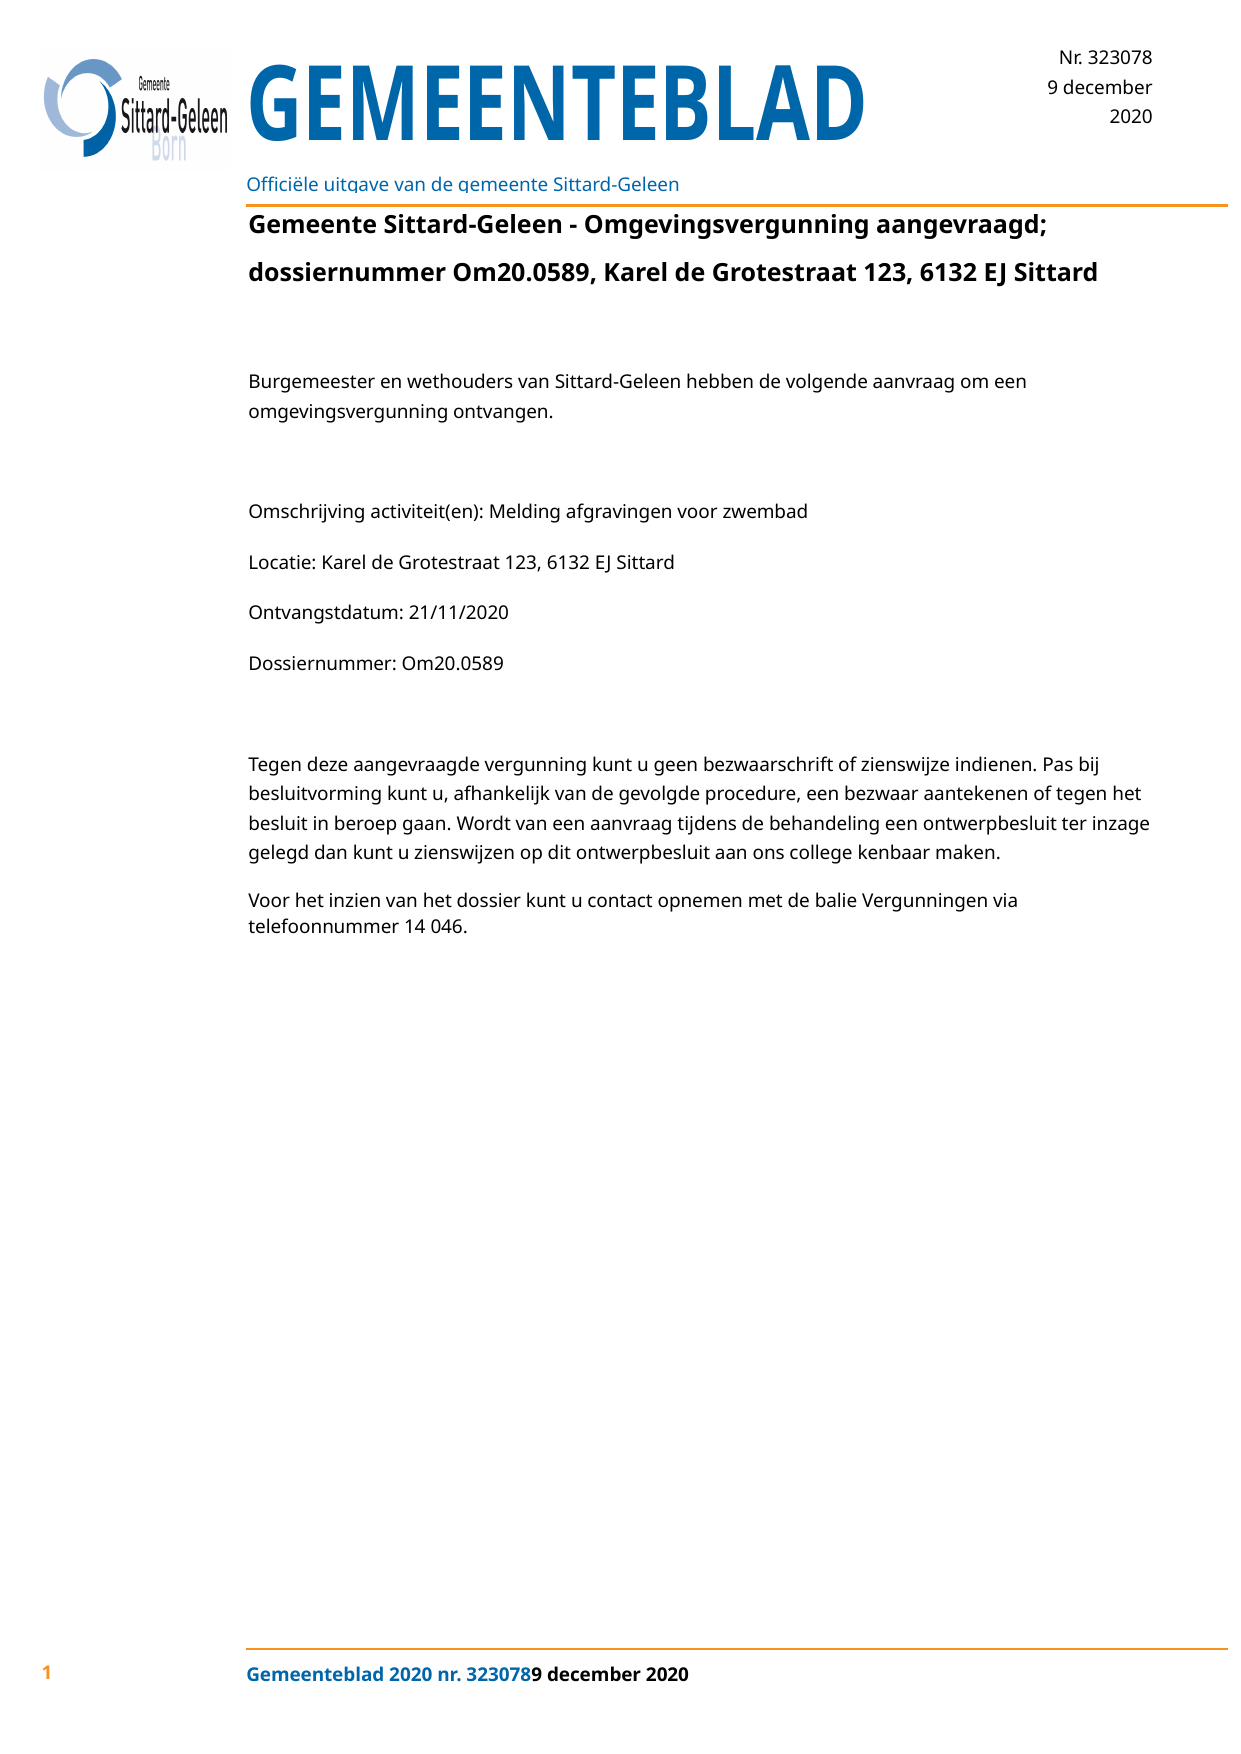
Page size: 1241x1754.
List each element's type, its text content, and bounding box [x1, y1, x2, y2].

text Burgemeester en wethouders van Sittard-Geleen hebben de volgende aanvraag om een omgevingsvergunning ontvangen. [248, 368, 1152, 424]
picture [41, 47, 231, 172]
text Gemeente Sittard-Geleen - Omgevingsvergunning aangevraagd; dossiernummer Om20.0589, Karel de Grotestraat 123, 6132 EJ Sittard [248, 207, 1152, 288]
text Tegen deze aangevraagde vergunning kunt u geen bezwaarschrift of zienswijze indienen. Pas bij besluitvorming kunt u, afhankelijk van de gevolgde procedure, een bezwaar aantekenen of tegen het besluit in beroep gaan. Wordt van een aanvraag tijdens de behandeling een ontwerpbesluit ter inzage gelegd dan kunt u zienswijzen op dit ontwerpbesluit aan ons college kenbaar maken. [248, 751, 1152, 865]
text Locatie: Karel de Grotestraat 123, 6132 EJ Sittard [248, 549, 1152, 575]
text Omschrijving activiteit(en): Melding afgravingen voor zwembad [248, 499, 1152, 524]
text Dossiernummer: Om20.0589 [248, 650, 1152, 676]
text Voor het inzien van het dossier kunt u contact opnemen met de balie Vergunningen via telefoonnummer 14 046. [248, 887, 1152, 939]
text Ontvangstdatum: 21/11/2020 [248, 599, 1152, 625]
